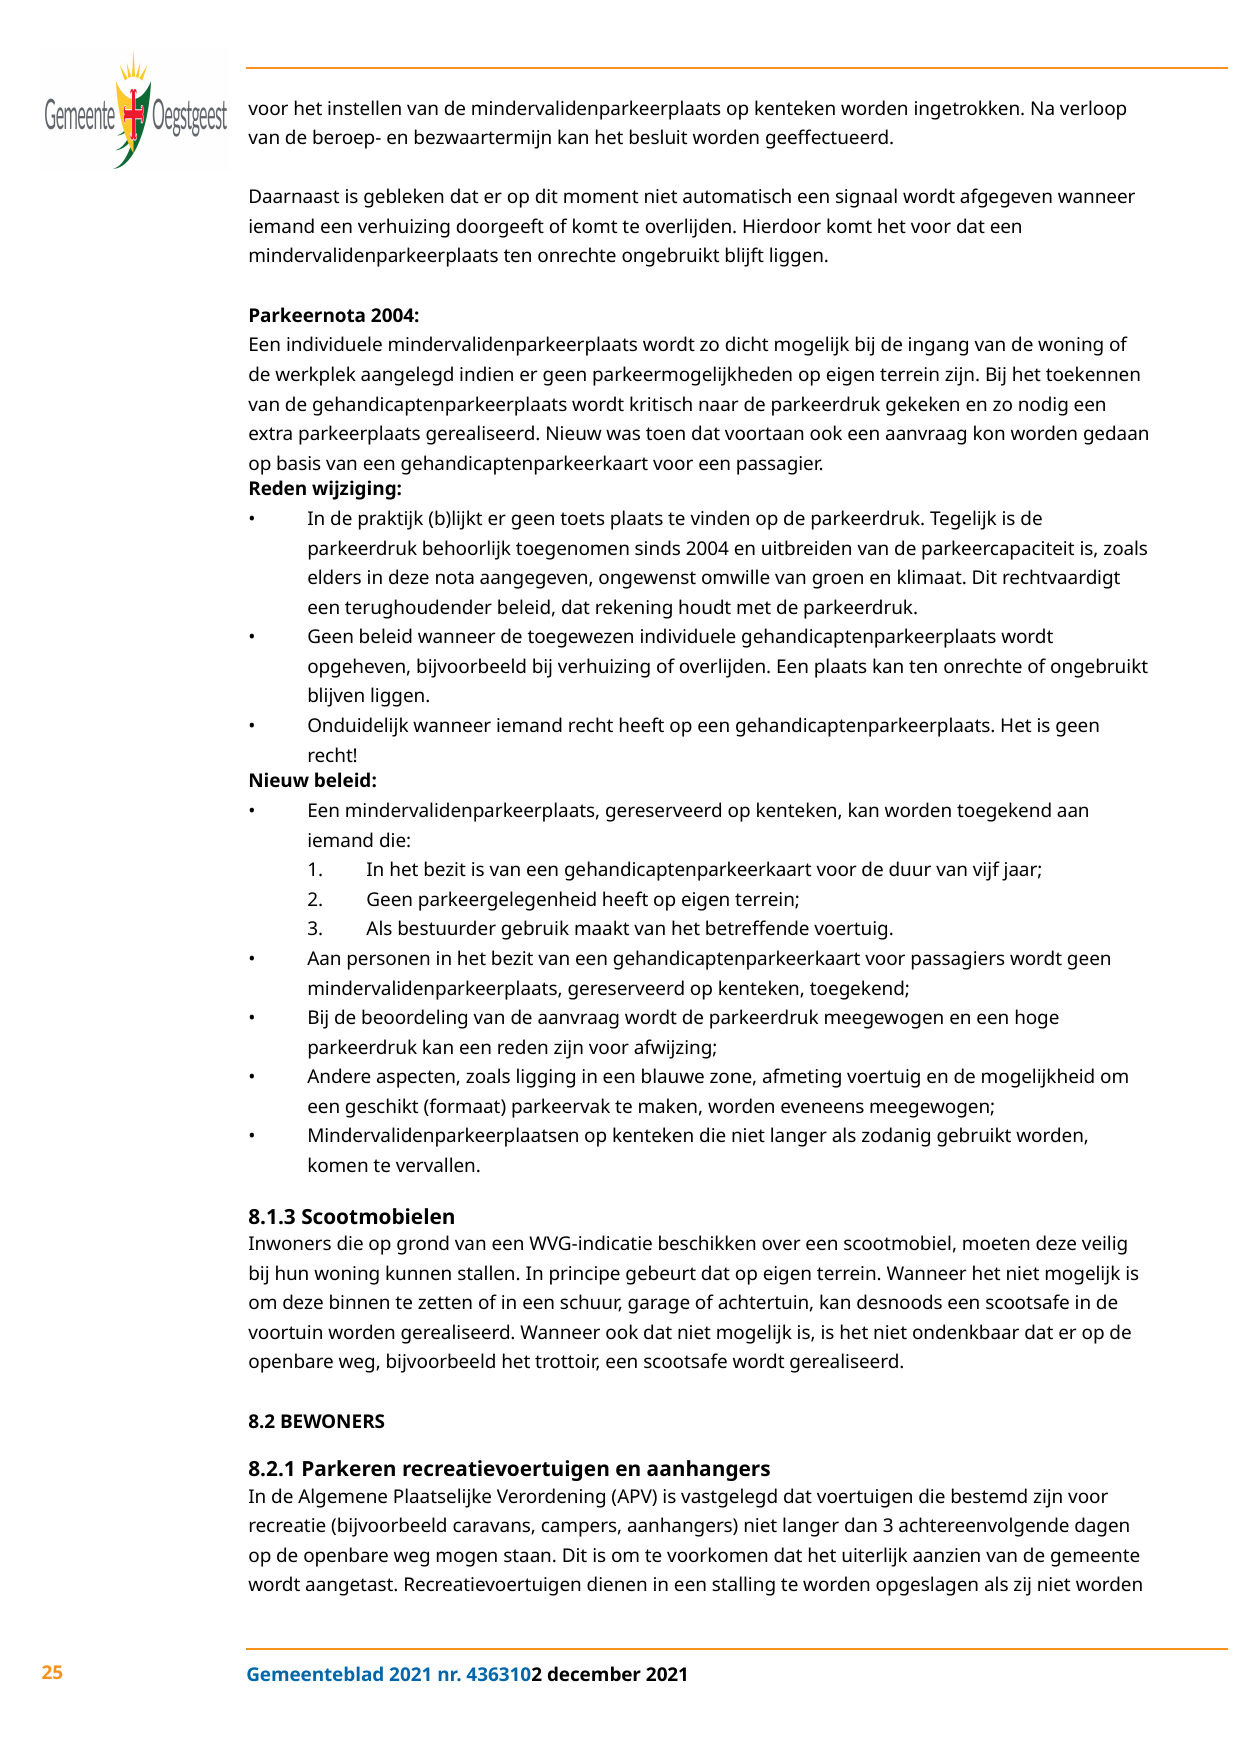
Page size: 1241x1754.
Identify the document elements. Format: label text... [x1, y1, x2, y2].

text voor het instellen van de mindervalidenparkeerplaats op kenteken worden ingetrokken. Na verloop van de beroep- en bezwaartermijn kan het besluit worden geeffectueerd. [248, 95, 1152, 150]
text In de Algemene Plaatselijke Verordening (APV) is vastgelegd dat voertuigen die bestemd zijn voor recreatie (bijvoorbeeld caravans, campers, aanhangers) niet langer dan 3 achtereenvolgende dagen op de openbare weg mogen staan. Dit is om te voorkomen dat het uiterlijk aanzien van de gemeente wordt aangetast. Recreatievoertuigen dienen in een stalling te worden opgeslagen als zij niet worden [248, 1483, 1152, 1597]
text Inwoners die op grond van een WVG-indicatie beschikken over een scootmobiel, moeten deze veilig bij hun woning kunnen stallen. In principe gebeurt dat op eigen terrein. Wanneer het niet mogelijk is om deze binnen te zetten of in een schuur, garage of achtertuin, kan desnoods een scootsafe in de voortuin worden gerealiseerd. Wanneer ook dat niet mogelijk is, is het niet ondenkbaar dat er op de openbare weg, bijvoorbeeld het trottoir, een scootsafe wordt gerealiseerd. [248, 1230, 1152, 1374]
text Daarnaast is gebleken dat er op dit moment niet automatisch een signaal wordt afgegeven wanneer iemand een verhuizing doorgeeft of komt te overlijden. Hierdoor komt het voor dat een mindervalidenparkeerplaats ten onrechte ongebruikt blijft liggen. [248, 183, 1152, 268]
picture [41, 47, 231, 172]
text 8.2 BEWONERS [248, 1408, 1152, 1434]
text 8.1.3 Scootmobielen [248, 1202, 1152, 1230]
text 8.2.1 Parkeren recreatievoertuigen en aanhangers [248, 1454, 1152, 1483]
table_cell Nieuw beleid: Een mindervalidenparkeerplaats, gereserveerd op kenteken, kan worden toegekend aan iemand die: In het bezit is van een gehandicaptenparkeerkaart voor de duur van vijf jaar; Geen parkeergelegenheid heeft op eigen terrein; Als bestuurder gebruik maakt van het betreffende voertuig. Aan personen in het bezit van een gehandicaptenparkeerkaart voor passagiers wordt geen mindervalidenparkeerplaats, gereserveerd op kenteken, toegekend; Bij de beoordeling van de aanvraag wordt de parkeerdruk meegewogen en een hoge parkeerdruk kan een reden zijn voor afwijzing; Andere aspecten, zoals ligging in een blauwe zone, afmeting voertuig en de mogelijkheid om een geschikt (formaat) parkeervak te maken, worden eveneens meegewogen; Mindervalidenparkeerplaatsen op kenteken die niet langer als zodanig gebruikt worden, komen te vervallen. [248, 768, 1152, 1178]
table_cell Reden wijziging: In de praktijk (b)lijkt er geen toets plaats te vinden op de parkeerdruk. Tegelijk is de parkeerdruk behoorlijk toegenomen sinds 2004 en uitbreiden van de parkeercapaciteit is, zoals elders in deze nota aangegeven, ongewenst omwille van groen en klimaat. Dit rechtvaardigt een terughoudender beleid, dat rekening houdt met de parkeerdruk. Geen beleid wanneer de toegewezen individuele gehandicaptenparkeerplaats wordt opgeheven, bijvoorbeeld bij verhuizing of overlijden. Een plaats kan ten onrechte of ongebruikt blijven liggen. Onduidelijk wanneer iemand recht heeft op een gehandicaptenparkeerplaats. Het is geen recht! [248, 476, 1152, 768]
table_header Parkeernota 2004: Een individuele mindervalidenparkeerplaats wordt zo dicht mogelijk bij de ingang van de woning of de werkplek aangelegd indien er geen parkeermogelijkheden op eigen terrein zijn. Bij het toekennen van de gehandicaptenparkeerplaats wordt kritisch naar de parkeerdruk gekeken en zo nodig een extra parkeerplaats gerealiseerd. Nieuw was toen dat voortaan ook een aanvraag kon worden gedaan op basis van een gehandicaptenparkeerkaart voor een passagier. [248, 302, 1152, 476]
